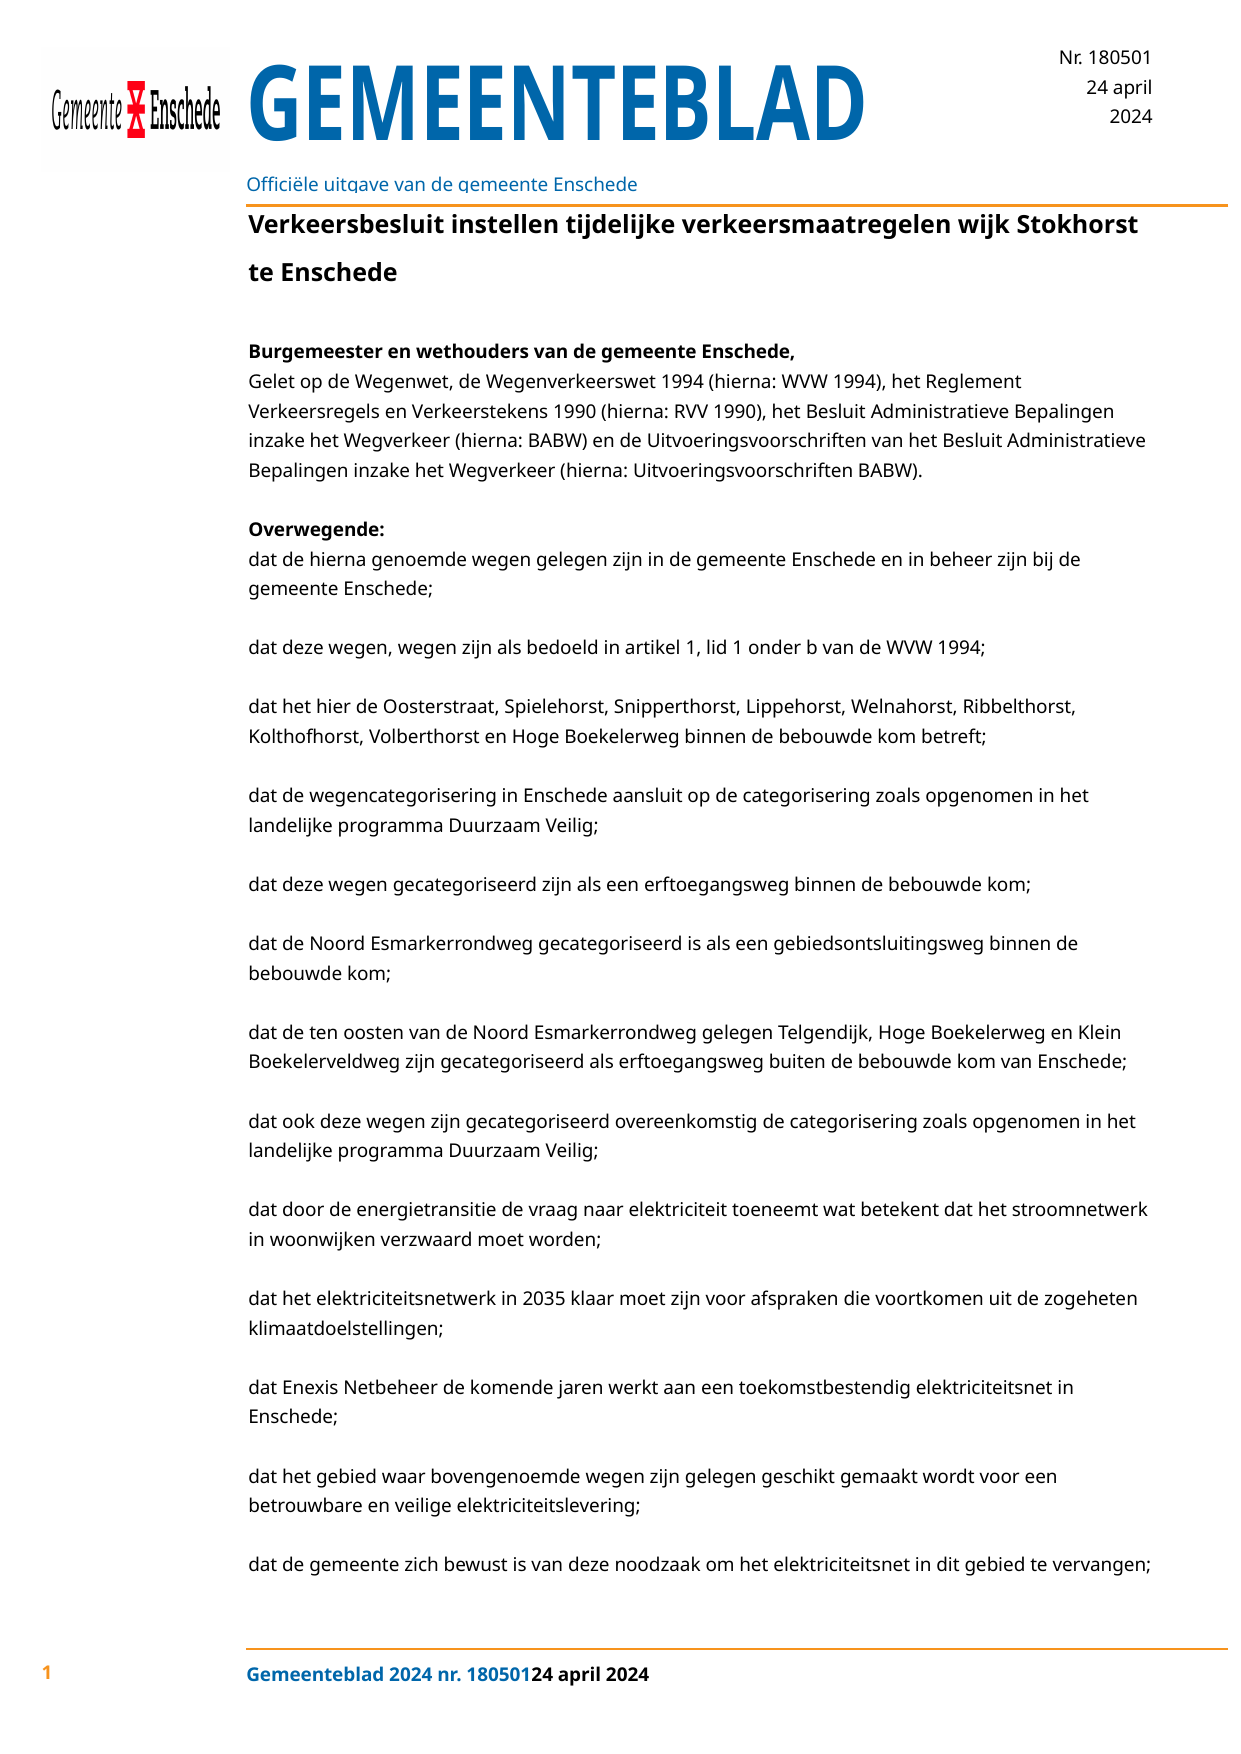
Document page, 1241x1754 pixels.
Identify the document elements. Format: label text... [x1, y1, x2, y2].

text dat door de energietransitie de vraag naar elektriciteit toeneemt wat betekent dat het stroomnetwerk in woonwijken verzwaard moet worden; [248, 1197, 1152, 1252]
text dat ook deze wegen zijn gecategoriseerd overeenkomstig de categorisering zoals opgenomen in het landelijke programma Duurzaam Veilig; [248, 1108, 1152, 1163]
text dat de hierna genoemde wegen gelegen zijn in de gemeente Enschede en in beheer zijn bij de gemeente Enschede; [248, 546, 1152, 601]
text Verkeersbesluit instellen tijdelijke verkeersmaatregelen wijk Stokhorst te Enschede [248, 207, 1152, 288]
text Burgemeester en wethouders van de gemeente Enschede, [248, 339, 1152, 364]
text dat de ten oosten van de Noord Esmarkerrondweg gelegen Telgendijk, Hoge Boekelerweg en Klein Boekelerveldweg zijn gecategoriseerd als erftoegangsweg buiten de bebouwde kom van Enschede; [248, 1019, 1152, 1074]
text dat deze wegen, wegen zijn als bedoeld in artikel 1, lid 1 onder b van de WVW 1994; [248, 634, 1152, 660]
text dat deze wegen gecategoriseerd zijn als een erftoegangsweg binnen de bebouwde kom; [248, 871, 1152, 897]
text dat de wegencategorisering in Enschede aansluit op de categorisering zoals opgenomen in het landelijke programma Duurzaam Veilig; [248, 782, 1152, 838]
text Gelet op de Wegenwet, de Wegenverkeerswet 1994 (hierna: WVW 1994), het Reglement Verkeersregels en Verkeerstekens 1990 (hierna: RVV 1990), het Besluit Administratieve Bepalingen inzake het Wegverkeer (hierna: BABW) en de Uitvoeringsvoorschriften van het Besluit Administratieve Bepalingen inzake het Wegverkeer (hierna: Uitvoeringsvoorschriften BABW). [248, 368, 1152, 483]
text dat de gemeente zich bewust is van deze noodzaak om het elektriciteitsnet in dit gebied te vervangen; [248, 1552, 1152, 1577]
text dat het elektriciteitsnetwerk in 2035 klaar moet zijn voor afspraken die voortkomen uit de zogeheten klimaatdoelstellingen; [248, 1285, 1152, 1341]
text dat het gebied waar bovengenoemde wegen zijn gelegen geschikt gemaakt wordt voor een betrouwbare en veilige elektriciteitslevering; [248, 1463, 1152, 1518]
text dat de Noord Esmarkerrondweg gecategoriseerd is als een gebiedsontsluitingsweg binnen de bebouwde kom; [248, 930, 1152, 986]
text dat Enexis Netbeheer de komende jaren werkt aan een toekomstbestendig elektriciteitsnet in Enschede; [248, 1374, 1152, 1429]
text Overwegende: [248, 516, 1152, 542]
picture [41, 47, 231, 172]
text dat het hier de Oosterstraat, Spielehorst, Snipperthorst, Lippehorst, Welnahorst, Ribbelthorst, Kolthofhorst, Volberthorst en Hoge Boekelerweg binnen de bebouwde kom betreft; [248, 694, 1152, 749]
